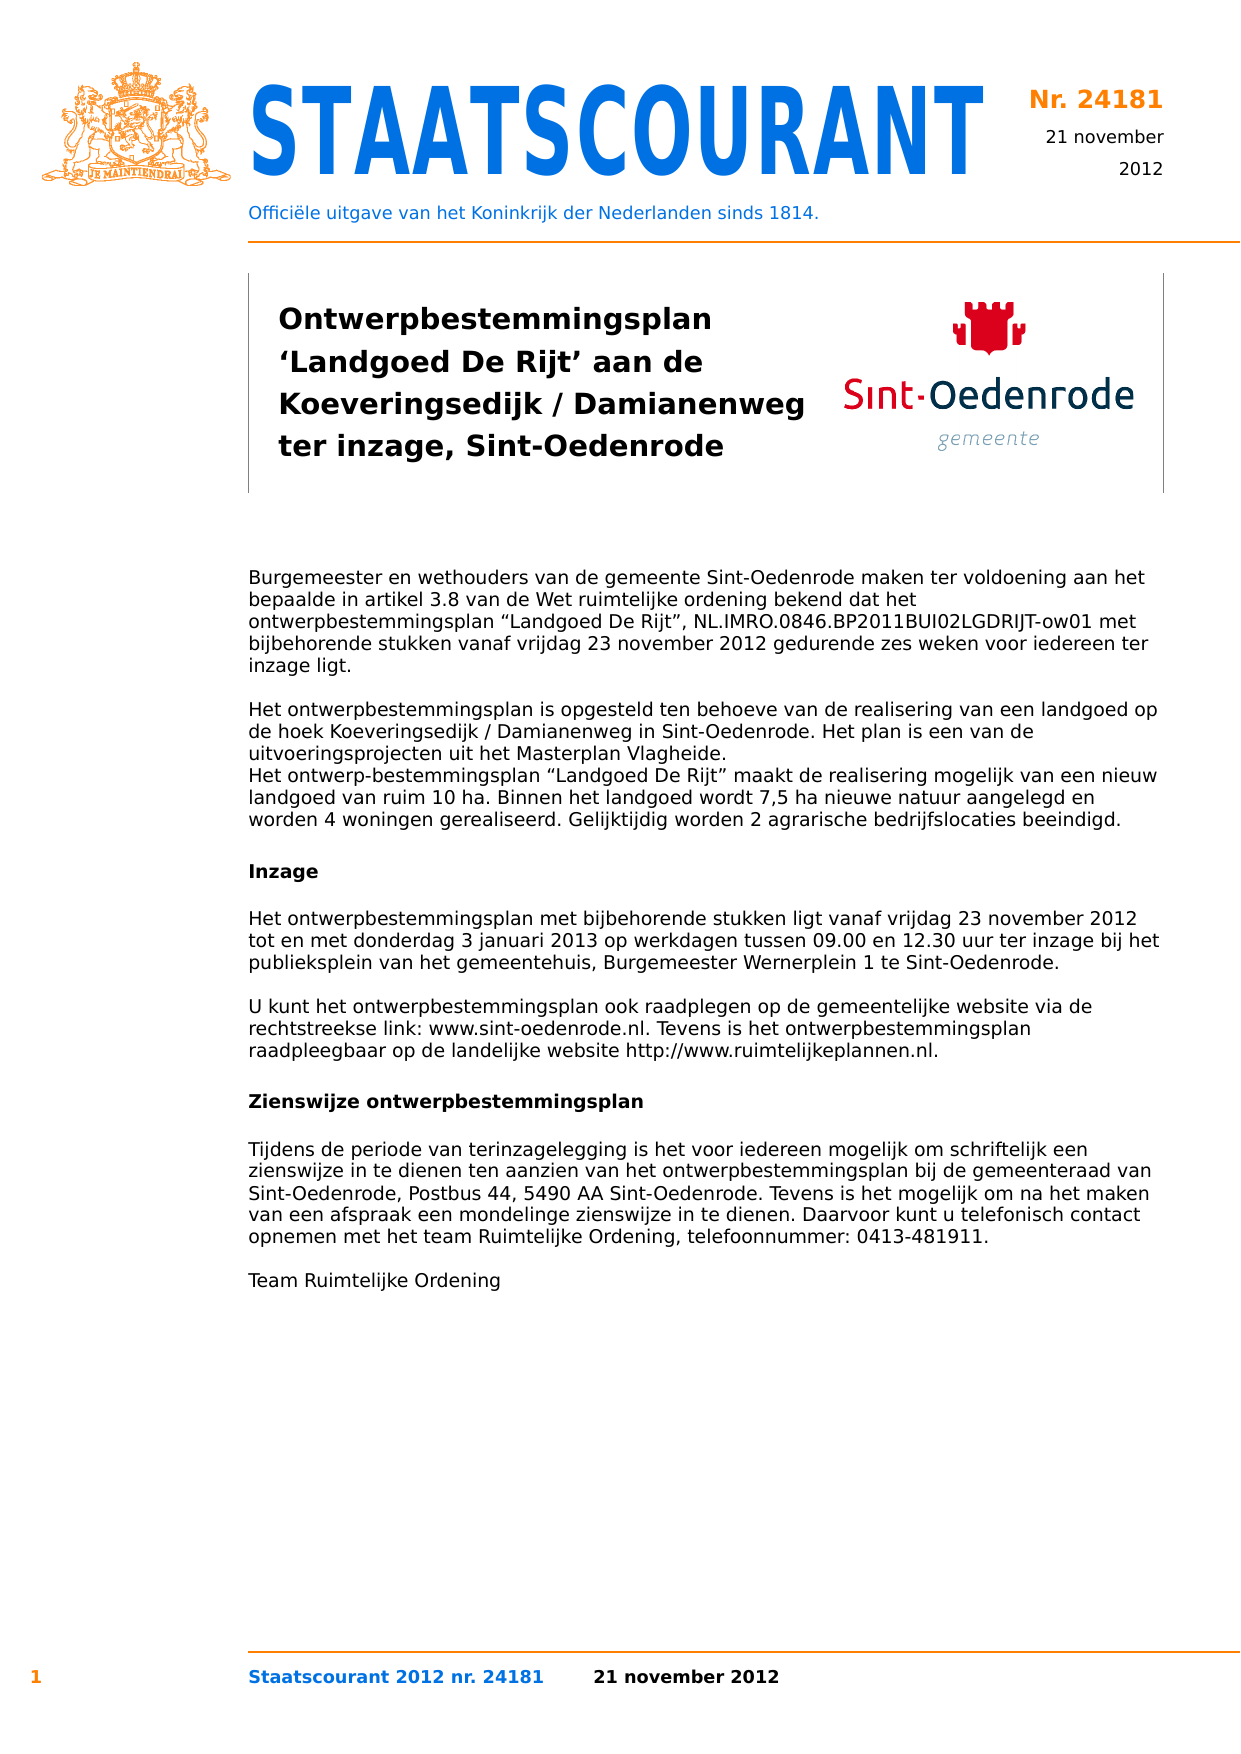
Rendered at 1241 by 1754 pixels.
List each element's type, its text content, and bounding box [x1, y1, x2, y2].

table_header Nr. 24181 [998, 62, 1240, 121]
picture [844, 302, 1134, 451]
picture [41, 62, 231, 186]
table_cell 2012 [998, 153, 1240, 203]
table_header [25, 62, 248, 241]
subtitle Ontwerpbestemmingsplan ‘Landgoed De Rijt’ aan de Koeveringsedijk / Damianenweg ter inzage, Sint-Oedenrode [249, 273, 1163, 493]
text Tijdens de periode van terinzagelegging is het voor iedereen mogelijk om schriftelijk een zienswijze in te dienen ten aanzien van het ontwerpbestemmingsplan bij de gemeenteraad van Sint-Oedenrode, Postbus 44, 5490 AA Sint-Oedenrode. Tevens is het mogelijk om na het maken van een afspraak een mondelinge zienswijze in te dienen. Daarvoor kunt u telefonisch contact opnemen met het team Ruimtelijke Ordening, telefoonnummer: 0413-481911. [248, 1138, 1163, 1248]
text Het ontwerp-bestemmingsplan “Landgoed De Rijt” maakt de realisering mogelijk van een nieuw landgoed van ruim 10 ha. Binnen het landgoed wordt 7,5 ha nieuwe natuur aangelegd en worden 4 woningen gerealiseerd. Gelijktijdig worden 2 agrarische bedrijfslocaties beeindigd. [248, 765, 1163, 831]
text Het ontwerpbestemmingsplan is opgesteld ten behoeve van de realisering van een landgoed op de hoek Koeveringsedijk / Damianenweg in Sint-Oedenrode. Het plan is een van de uitvoeringsprojecten uit het Masterplan Vlagheide. [248, 699, 1163, 765]
table_header STAATSCOURANT [248, 62, 998, 203]
text U kunt het ontwerpbestemmingsplan ook raadplegen op de gemeentelijke website via de rechtstreekse link: www.sint-oedenrode.nl. Tevens is het ontwerpbestemmingsplan raadpleegbaar op de landelijke website http://www.ruimtelijkeplannen.nl. [248, 996, 1163, 1061]
text Team Ruimtelijke Ordening [248, 1270, 1163, 1292]
text Het ontwerpbestemmingsplan met bijbehorende stukken ligt vanaf vrijdag 23 november 2012 tot en met donderdag 3 januari 2013 op werkdagen tussen 09.00 en 12.30 uur ter inzage bij het publieksplein van het gemeentehuis, Burgemeester Wernerplein 1 te Sint-Oedenrode. [248, 908, 1163, 974]
table_cell 21 november [998, 121, 1240, 153]
subtitle Inzage [248, 861, 1163, 883]
text Burgemeester en wethouders van de gemeente Sint-Oedenrode maken ter voldoening aan het bepaalde in artikel 3.8 van de Wet ruimtelijke ordening bekend dat het ontwerpbestemmingsplan “Landgoed De Rijt”, NL.IMRO.0846.BP2011BUI02LGDRIJT-ow01 met bijbehorende stukken vanaf vrijdag 23 november 2012 gedurende zes weken voor iedereen ter inzage ligt. [248, 567, 1163, 677]
subtitle Zienswijze ontwerpbestemmingsplan [248, 1091, 1163, 1113]
table_cell Officiële uitgave van het Koninkrijk der Nederlanden sinds 1814. [248, 203, 1240, 241]
